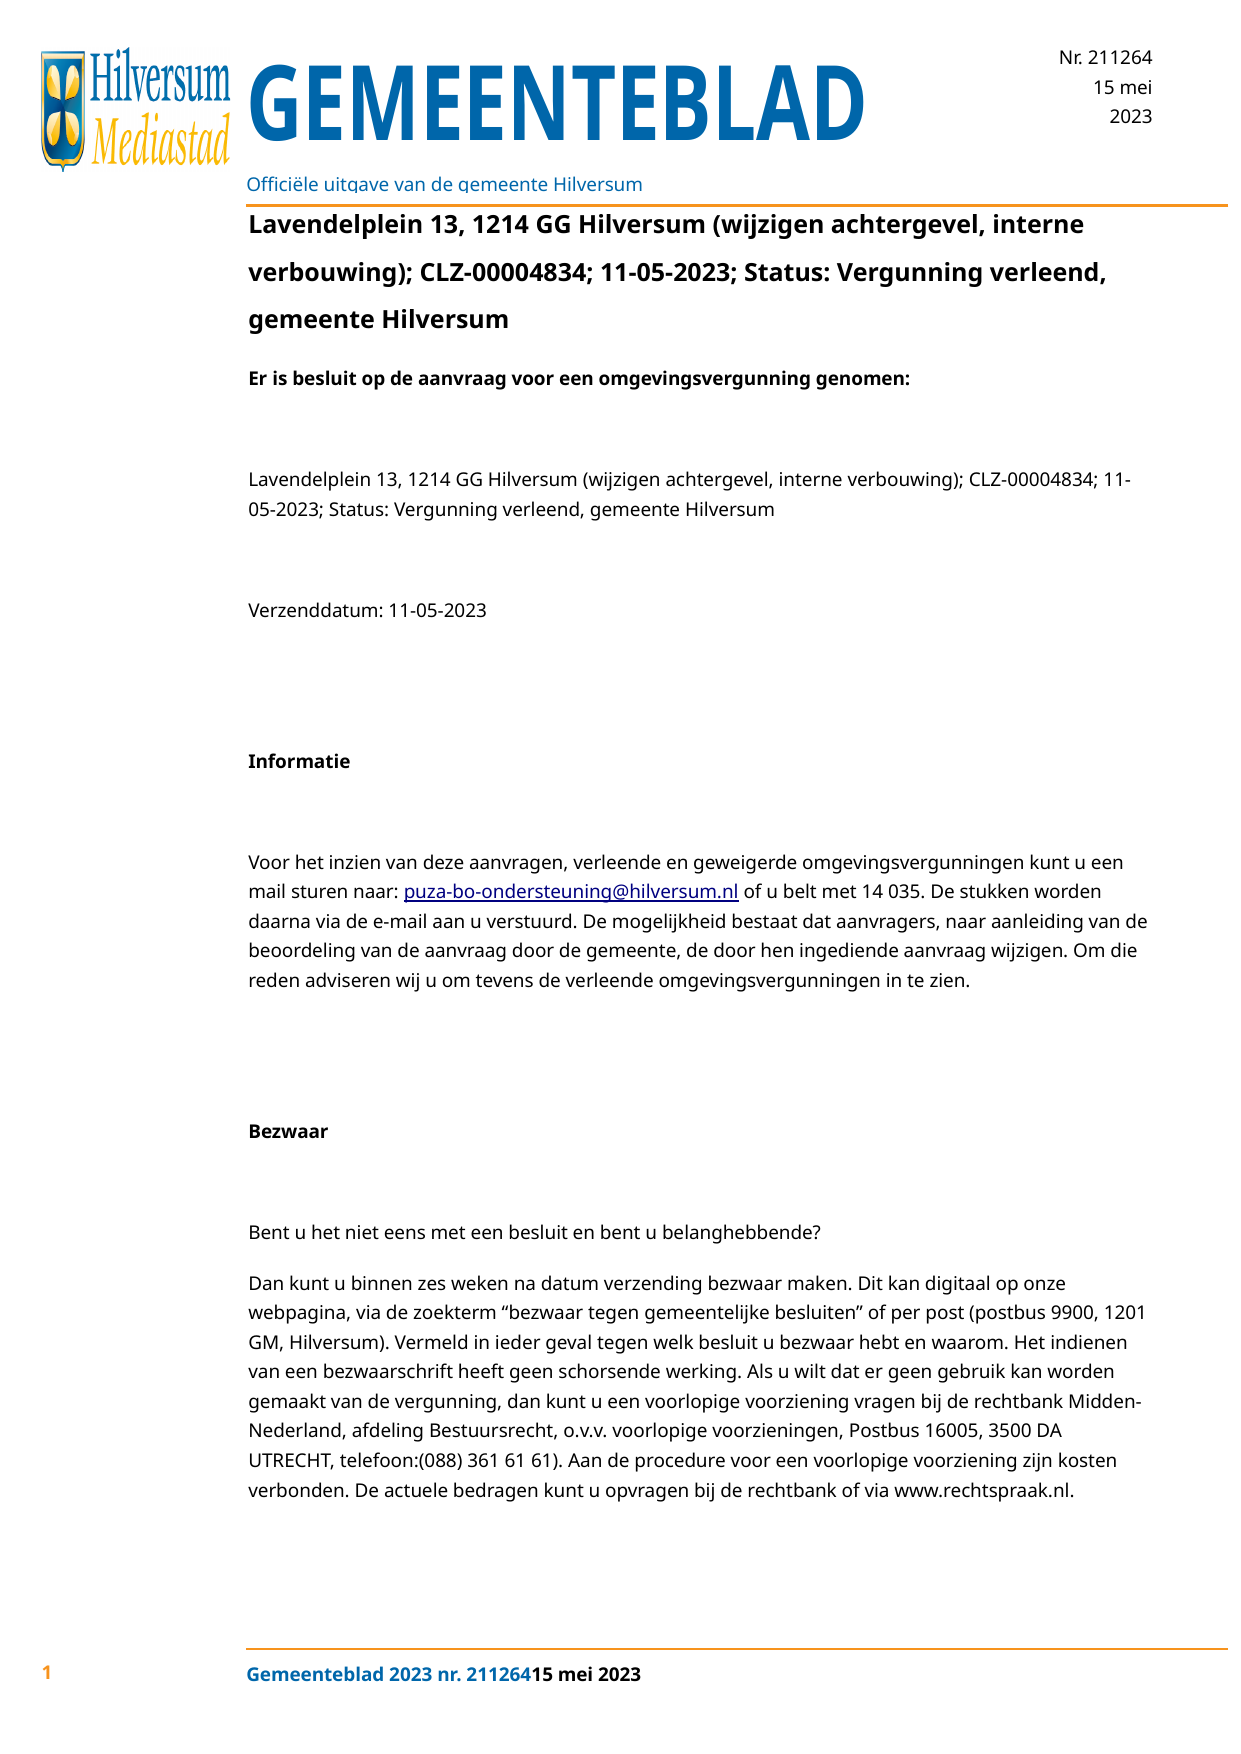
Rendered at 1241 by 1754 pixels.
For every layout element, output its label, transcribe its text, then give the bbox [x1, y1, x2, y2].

text Bezwaar [248, 1118, 1152, 1144]
text Verzenddatum: 11-05-2023 [248, 597, 1152, 622]
text Dan kunt u binnen zes weken na datum verzending bezwaar maken. Dit kan digitaal op onze webpagina, via de zoekterm “bezwaar tegen gemeentelijke besluiten” of per post (postbus 9900, 1201 GM, Hilversum). Vermeld in ieder geval tegen welk besluit u bezwaar hebt en waarom. Het indienen van een bezwaarschrift heeft geen schorsende werking. Als u wilt dat er geen gebruik kan worden gemaakt van de vergunning, dan kunt u een voorlopige voorziening vragen bij de rechtbank Midden-Nederland, afdeling Bestuursrecht, o.v.v. voorlopige voorzieningen, Postbus 16005, 3500 DA UTRECHT, telefoon:(088) 361 61 61). Aan de procedure voor een voorlopige voorziening zijn kosten verbonden. De actuele bedragen kunt u opvragen bij de rechtbank of via www.rechtspraak.nl. [248, 1270, 1152, 1502]
text Lavendelplein 13, 1214 GG Hilversum (wijzigen achtergevel, interne verbouwing); CLZ-00004834; 11-05-2023; Status: Vergunning verleend, gemeente Hilversum [248, 207, 1152, 336]
text Informatie [248, 748, 1152, 774]
text Er is besluit op de aanvraag voor een omgevingsvergunning genomen: [248, 366, 1152, 391]
text Voor het inzien van deze aanvragen, verleende en geweigerde omgevingsvergunningen kunt u een mail sturen naar: puza-bo-ondersteuning@hilversum.nl of u belt met 14 035. De stukken worden daarna via de e-mail aan u verstuurd. De mogelijkheid bestaat dat aanvragers, naar aanleiding van de beoordeling van de aanvraag door de gemeente, de door hen ingediende aanvraag wijzigen. Om die reden adviseren wij u om tevens de verleende omgevingsvergunningen in te zien. [248, 849, 1152, 993]
text Bent u het niet eens met een besluit en bent u belanghebbende? [248, 1219, 1152, 1245]
text Lavendelplein 13, 1214 GG Hilversum (wijzigen achtergevel, interne verbouwing); CLZ-00004834; 11-05-2023; Status: Vergunning verleend, gemeente Hilversum [248, 466, 1152, 522]
picture [41, 47, 231, 172]
